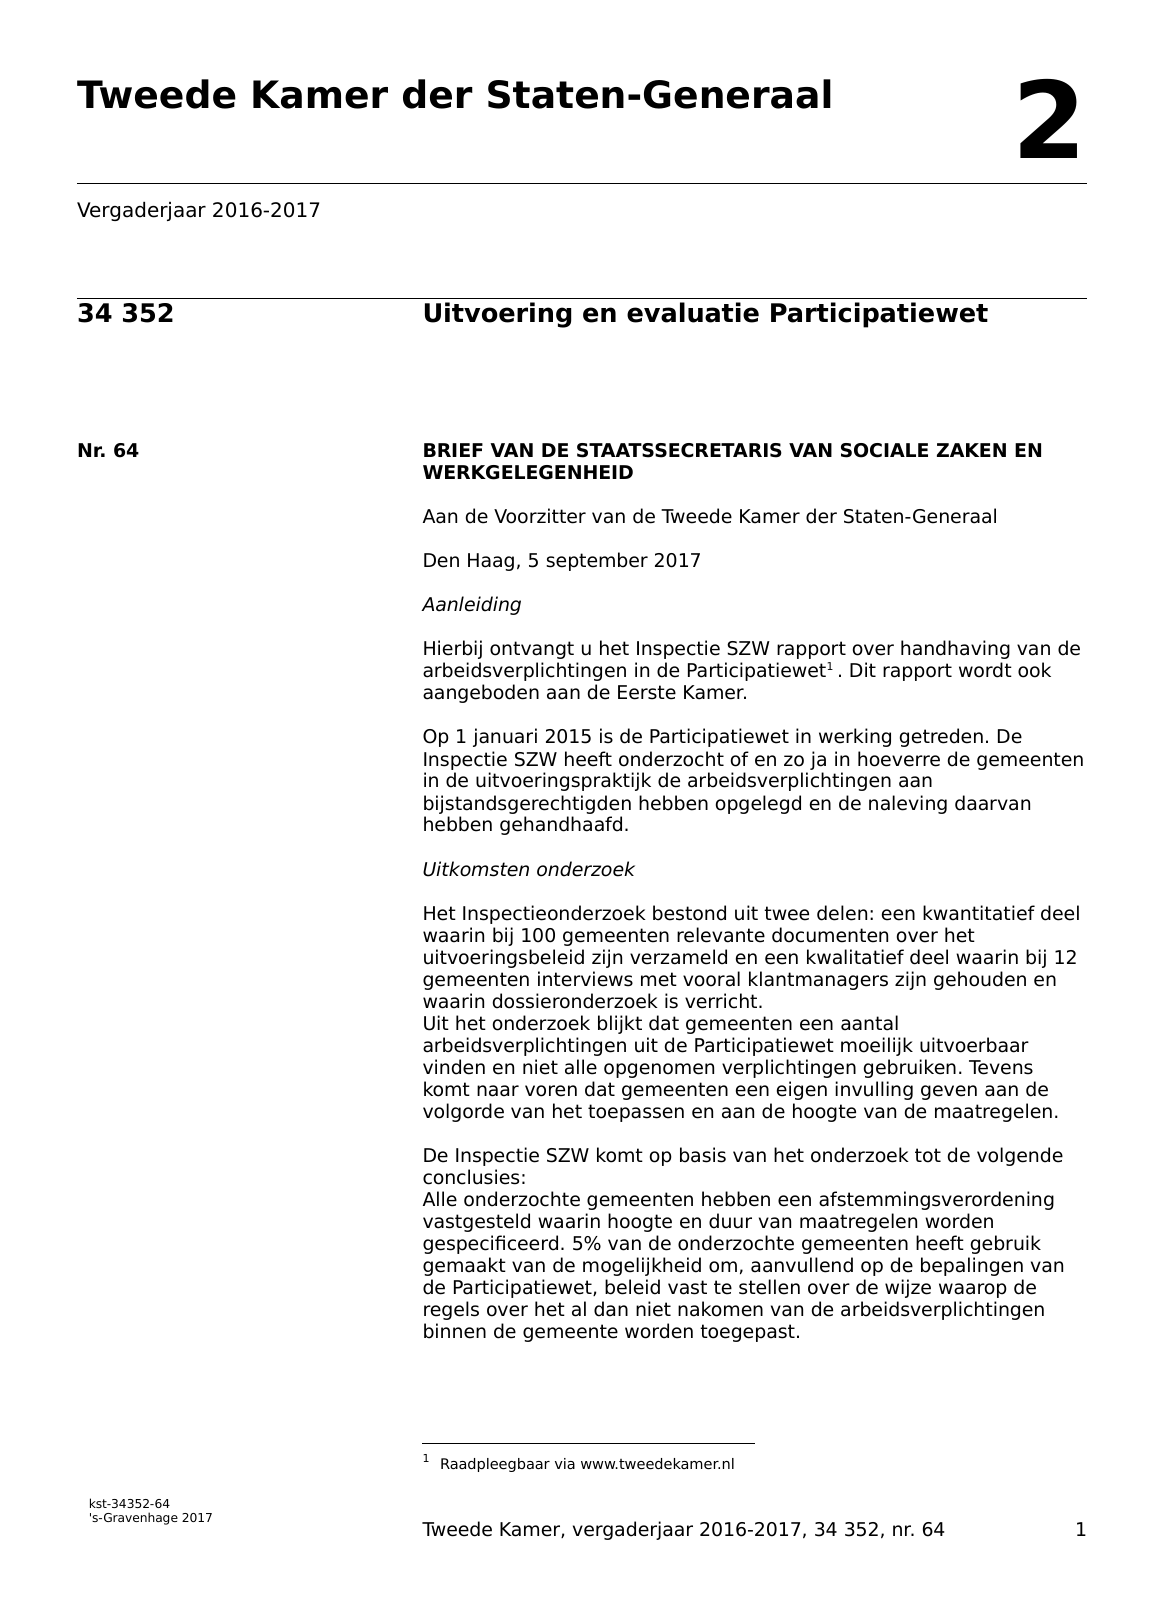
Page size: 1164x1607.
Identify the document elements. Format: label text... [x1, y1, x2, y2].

text Raadpleegbaar via www.tweedekamer.nl [422, 1452, 1087, 1474]
text Op 1 januari 2015 is de Participatiewet in werking getreden. De Inspectie SZW heeft onderzocht of en zo ja in hoeverre de gemeenten in de uitvoeringspraktijk de arbeidsverplichtingen aan bijstandsgerechtigden hebben opgelegd en de naleving daarvan hebben gehandhaafd. [422, 726, 1087, 836]
subtitle Uitkomsten onderzoek [422, 858, 1087, 881]
table_header 2 [886, 59, 1087, 183]
table_header Tweede Kamer der Staten-Generaal [77, 59, 886, 183]
text Aan de Voorzitter van de Tweede Kamer der Staten-Generaal [422, 506, 1087, 528]
text Uit het onderzoek blijkt dat gemeenten een aantal arbeidsverplichtingen uit de Participatiewet moeilijk uitvoerbaar vinden en niet alle opgenomen verplichtingen gebruiken. Tevens komt naar voren dat gemeenten een eigen invulling geven aan de volgorde van het toepassen en aan de hoogte van de maatregelen. [422, 1013, 1087, 1122]
text 's-Gravenhage 2017 [88, 1511, 323, 1525]
text Het Inspectieonderzoek bestond uit twee delen: een kwantitatief deel waarin bij 100 gemeenten relevante documenten over het uitvoeringsbeleid zijn verzameld en een kwalitatief deel waarin bij 12 gemeenten interviews met vooral klantmanagers zijn gehouden en waarin dossieronderzoek is verricht. [422, 903, 1087, 1013]
text Hierbij ontvangt u het Inspectie SZW rapport over handhaving van de arbeidsverplichtingen in de Participatiewet. Dit rapport wordt ook aangeboden aan de Eerste Kamer. [422, 638, 1087, 704]
subtitle Aanleiding [422, 594, 1087, 616]
table_cell Vergaderjaar 2016-2017 [77, 184, 1087, 298]
text De Inspectie SZW komt op basis van het onderzoek tot de volgende conclusies: [422, 1145, 1087, 1189]
subtitle Nr. 64 BRIEF VAN DE STAATSSECRETARIS VAN SOCIALE ZAKEN EN WERKGELEGENHEID [77, 440, 1087, 484]
text kst-34352-64 [88, 1497, 323, 1511]
text Den Haag, 5 september 2017 [422, 550, 1087, 572]
text Alle onderzochte gemeenten hebben een afstemmingsverordening vastgesteld waarin hoogte en duur van maatregelen worden gespecificeerd. 5% van de onderzochte gemeenten heeft gebruik gemaakt van de mogelijkheid om, aanvullend op de bepalingen van de Participatiewet, beleid vast te stellen over de wijze waarop de regels over het al dan niet nakomen van de arbeidsverplichtingen binnen de gemeente worden toegepast. [422, 1189, 1087, 1342]
subtitle 34 352 Uitvoering en evaluatie Participatiewet [77, 299, 1087, 329]
